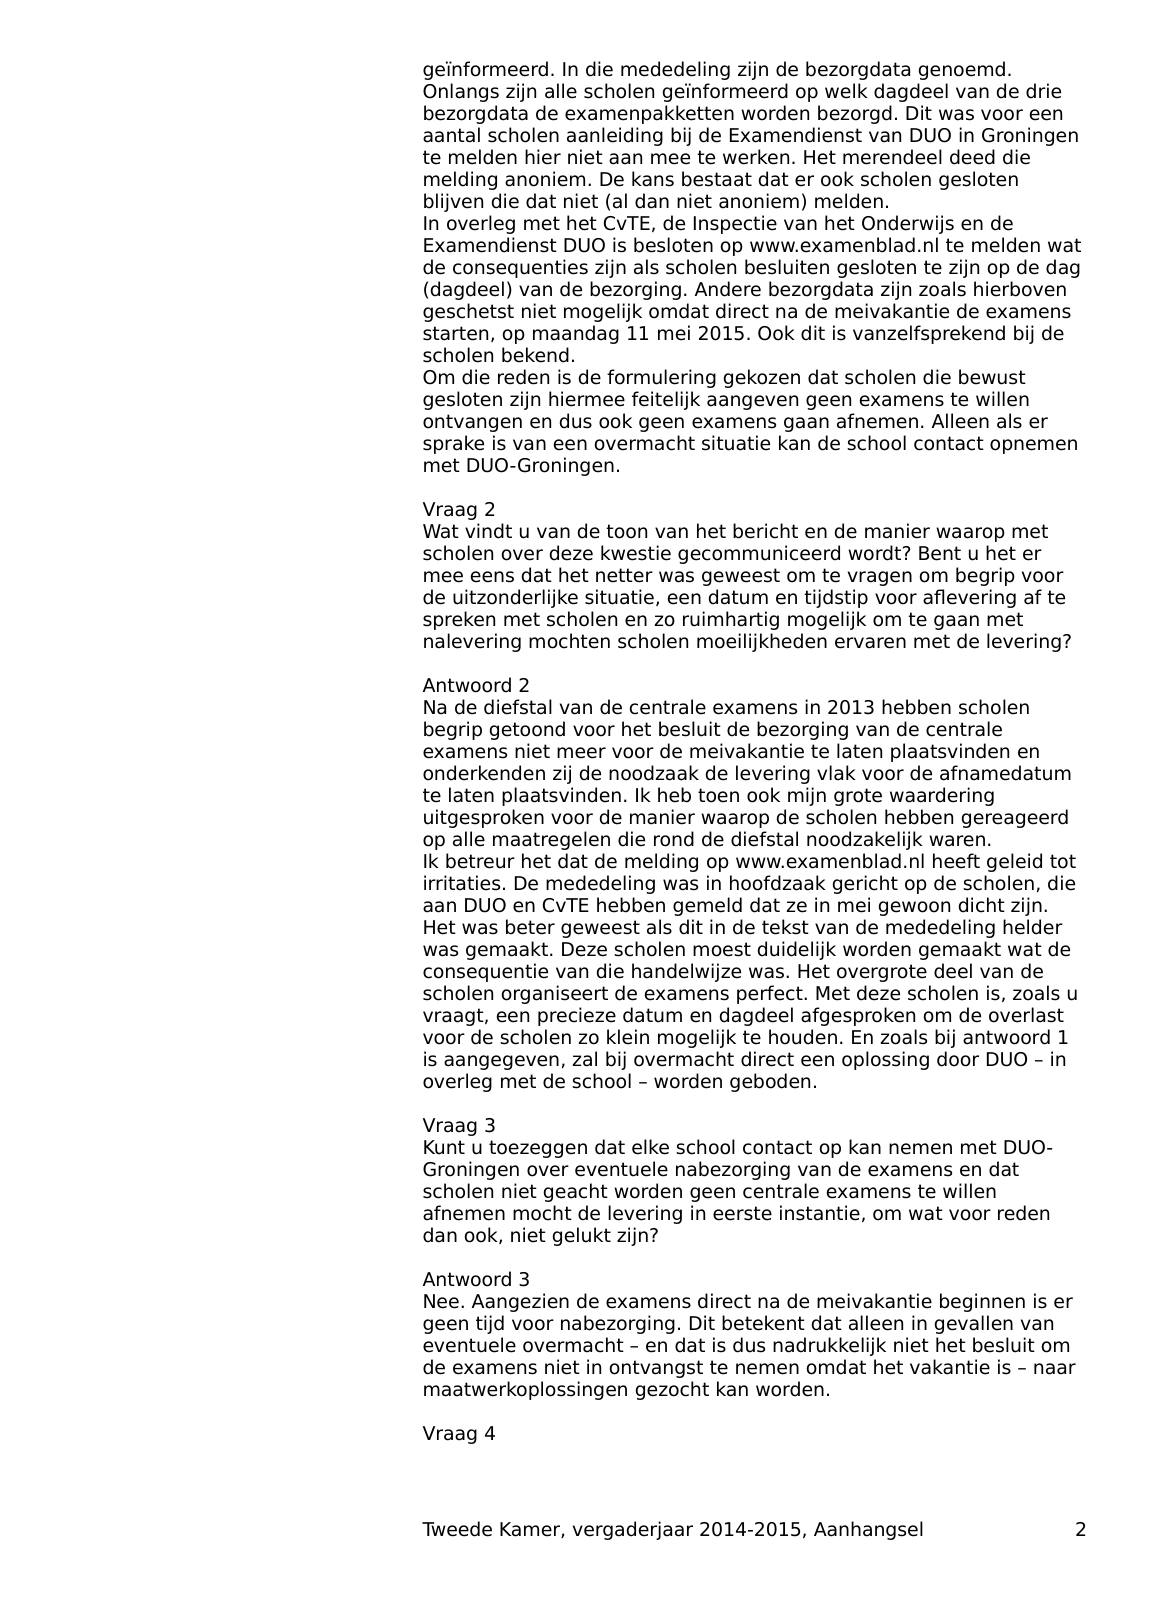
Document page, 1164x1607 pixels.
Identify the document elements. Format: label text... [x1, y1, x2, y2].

text Antwoord 2 [422, 675, 1087, 697]
text Vraag 2 [422, 499, 1087, 521]
text In overleg met het CvTE, de Inspectie van het Onderwijs en de Examendienst DUO is besloten op www.examenblad.nl te melden wat de consequenties zijn als scholen besluiten gesloten te zijn op de dag (dagdeel) van de bezorging. Andere bezorgdata zijn zoals hierboven geschetst niet mogelijk omdat direct na de meivakantie de examens starten, op maandag 11 mei 2015. Ook dit is vanzelfsprekend bij de scholen bekend. [422, 213, 1087, 367]
text Nee. Aangezien de examens direct na de meivakantie beginnen is er geen tijd voor nabezorging. Dit betekent dat alleen in gevallen van eventuele overmacht – en dat is dus nadrukkelijk niet het besluit om de examens niet in ontvangst te nemen omdat het vakantie is – naar maatwerkoplossingen gezocht kan worden. [422, 1291, 1087, 1401]
text Vraag 3 [422, 1115, 1087, 1137]
text Wat vindt u van de toon van het bericht en de manier waarop met scholen over deze kwestie gecommuniceerd wordt? Bent u het er mee eens dat het netter was geweest om te vragen om begrip voor de uitzonderlijke situatie, een datum en tijdstip voor aflevering af te spreken met scholen en zo ruimhartig mogelijk om te gaan met nalevering mochten scholen moeilijkheden ervaren met de levering? [422, 521, 1087, 653]
text geïnformeerd. In die mededeling zijn de bezorgdata genoemd. Onlangs zijn alle scholen geïnformeerd op welk dagdeel van de drie bezorgdata de examenpakketten worden bezorgd. Dit was voor een aantal scholen aanleiding bij de Examendienst van DUO in Groningen te melden hier niet aan mee te werken. Het merendeel deed die melding anoniem. De kans bestaat dat er ook scholen gesloten blijven die dat niet (al dan niet anoniem) melden. [422, 59, 1087, 213]
text Ik betreur het dat de melding op www.examenblad.nl heeft geleid tot irritaties. De mededeling was in hoofdzaak gericht op de scholen, die aan DUO en CvTE hebben gemeld dat ze in mei gewoon dicht zijn. Het was beter geweest als dit in de tekst van de mededeling helder was gemaakt. Deze scholen moest duidelijk worden gemaakt wat de consequentie van die handelwijze was. Het overgrote deel van de scholen organiseert de examens perfect. Met deze scholen is, zoals u vraagt, een precieze datum en dagdeel afgesproken om de overlast voor de scholen zo klein mogelijk te houden. En zoals bij antwoord 1 is aangegeven, zal bij overmacht direct een oplossing door DUO – in overleg met de school – worden geboden. [422, 851, 1087, 1092]
text Vraag 4 [422, 1423, 1087, 1445]
text Antwoord 3 [422, 1269, 1087, 1291]
text Na de diefstal van de centrale examens in 2013 hebben scholen begrip getoond voor het besluit de bezorging van de centrale examens niet meer voor de meivakantie te laten plaatsvinden en onderkenden zij de noodzaak de levering vlak voor de afnamedatum te laten plaatsvinden. Ik heb toen ook mijn grote waardering uitgesproken voor de manier waarop de scholen hebben gereageerd op alle maatregelen die rond de diefstal noodzakelijk waren. [422, 697, 1087, 851]
text Kunt u toezeggen dat elke school contact op kan nemen met DUO-Groningen over eventuele nabezorging van de examens en dat scholen niet geacht worden geen centrale examens te willen afnemen mocht de levering in eerste instantie, om wat voor reden dan ook, niet gelukt zijn? [422, 1137, 1087, 1247]
text Om die reden is de formulering gekozen dat scholen die bewust gesloten zijn hiermee feitelijk aangeven geen examens te willen ontvangen en dus ook geen examens gaan afnemen. Alleen als er sprake is van een overmacht situatie kan de school contact opnemen met DUO-Groningen. [422, 367, 1087, 477]
